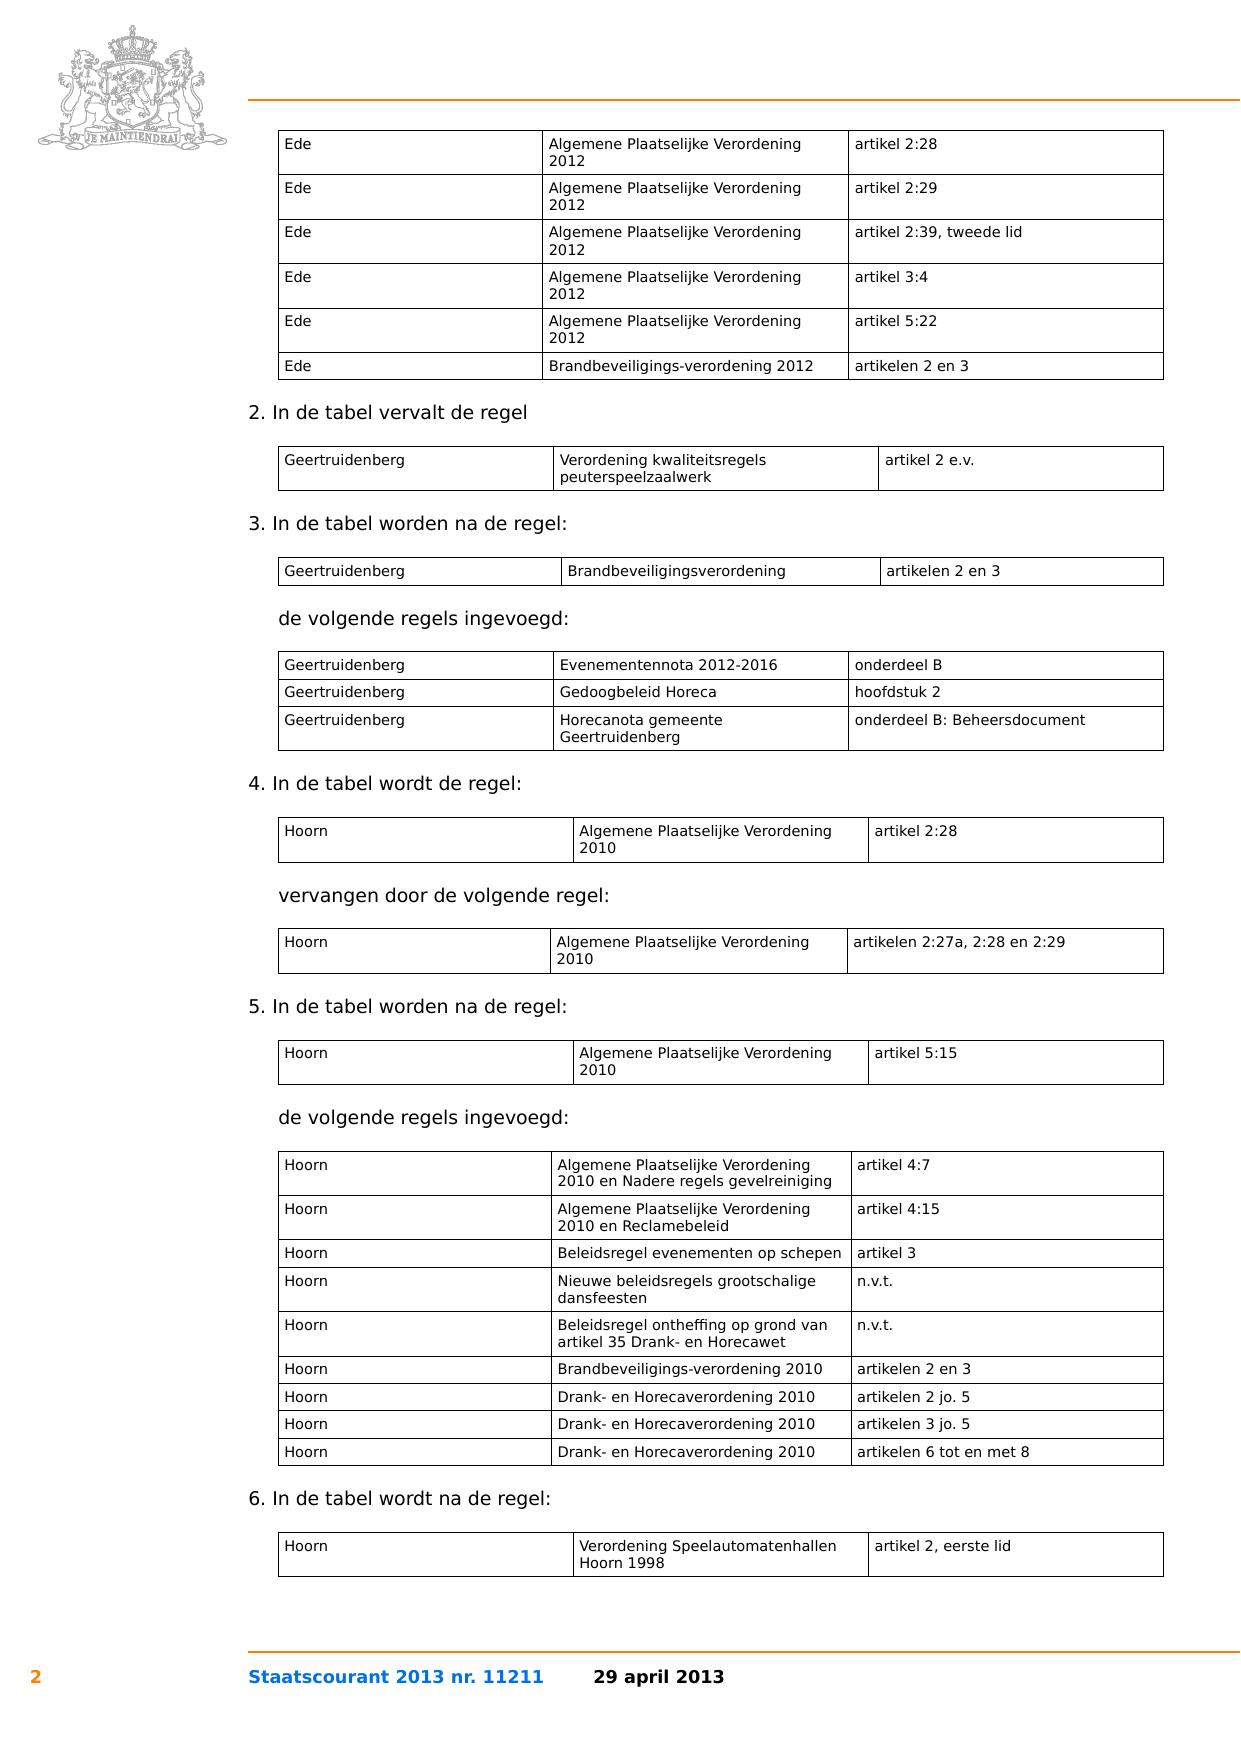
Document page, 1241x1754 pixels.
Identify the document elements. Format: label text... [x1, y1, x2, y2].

table_header onderdeel B [849, 652, 1163, 679]
table_cell Ede [279, 131, 542, 174]
table_cell Horecanota gemeente Geertruidenberg [554, 707, 848, 750]
table_cell Algemene Plaatselijke Verordening 2012 [543, 264, 848, 307]
text 4. In de tabel wordt de regel: [248, 773, 1163, 795]
table_header Hoorn [279, 929, 550, 973]
text 3. In de tabel worden na de regel: [248, 513, 1163, 535]
table_header Geertruidenberg [279, 652, 553, 679]
text 5. In de tabel worden na de regel: [248, 996, 1163, 1018]
table_header Hoorn [279, 1533, 573, 1576]
table_cell Hoorn [279, 1357, 551, 1383]
table_cell Hoorn [279, 1411, 551, 1438]
table_header Evenementennota 2012-2016 [554, 652, 848, 679]
table_cell artikelen 6 tot en met 8 [852, 1439, 1163, 1465]
text de volgende regels ingevoegd: [278, 1107, 1163, 1129]
table_cell artikel 3:4 [849, 264, 1163, 307]
table_cell Hoorn [279, 1384, 551, 1410]
table_cell Brandbeveiligings-verordening 2010 [552, 1357, 851, 1383]
table_cell onderdeel B: Beheersdocument [849, 707, 1163, 750]
table_cell Algemene Plaatselijke Verordening 2012 [543, 309, 848, 352]
table_cell artikel 2:28 [849, 131, 1163, 174]
table_cell Nieuwe beleidsregels grootschalige dansfeesten [552, 1268, 851, 1311]
table_cell artikelen 2 jo. 5 [852, 1384, 1163, 1410]
table_cell Brandbeveiligings-verordening 2012 [543, 353, 848, 379]
table_cell artikelen 3 jo. 5 [852, 1411, 1163, 1438]
table_cell artikelen 2 en 3 [849, 353, 1163, 379]
table_header artikel 5:15 [869, 1041, 1163, 1084]
table_header Hoorn [279, 1041, 573, 1084]
table_header Hoorn [279, 818, 573, 862]
table_cell artikel 5:22 [849, 309, 1163, 352]
table_cell hoofdstuk 2 [849, 680, 1163, 706]
text 6. In de tabel wordt na de regel: [248, 1488, 1163, 1510]
table_cell artikel 4:15 [852, 1196, 1163, 1239]
table_cell Hoorn [279, 1240, 551, 1267]
table_header Geertruidenberg [279, 558, 561, 584]
text vervangen door de volgende regel: [278, 884, 1163, 906]
table_header Algemene Plaatselijke Verordening 2010 [574, 1041, 868, 1084]
table_cell Algemene Plaatselijke Verordening 2012 [543, 131, 848, 174]
table_header Geertruidenberg [279, 447, 553, 490]
table_cell Hoorn [279, 1312, 551, 1356]
table_cell artikel 2:39, tweede lid [849, 220, 1163, 263]
table_cell Drank- en Horecaverordening 2010 [552, 1384, 851, 1410]
table_cell Ede [279, 175, 542, 219]
table_cell Hoorn [279, 1196, 551, 1239]
picture [38, 25, 227, 150]
table_cell Ede [279, 353, 542, 379]
table_cell Geertruidenberg [279, 707, 553, 750]
table_header Brandbeveiligingsverordening [562, 558, 880, 584]
table_cell Geertruidenberg [279, 680, 553, 706]
table_header Algemene Plaatselijke Verordening 2010 [574, 818, 868, 862]
table_cell Drank- en Horecaverordening 2010 [552, 1411, 851, 1438]
table_header Algemene Plaatselijke Verordening 2010 [551, 929, 847, 973]
table_cell Hoorn [279, 1268, 551, 1311]
table_header artikel 4:7 [852, 1152, 1163, 1195]
table_cell artikel 3 [852, 1240, 1163, 1267]
table_header Algemene Plaatselijke Verordening 2010 en Nadere regels gevelreiniging [552, 1152, 851, 1195]
table_cell Gedoogbeleid Horeca [554, 680, 848, 706]
table_cell Drank- en Horecaverordening 2010 [552, 1439, 851, 1465]
table_header Verordening kwaliteitsregels peuterspeelzaalwerk [554, 447, 878, 490]
table_header artikelen 2:27a, 2:28 en 2:29 [848, 929, 1163, 973]
table_cell n.v.t. [852, 1268, 1163, 1311]
table_cell artikel 2:29 [849, 175, 1163, 219]
table_header artikelen 2 en 3 [881, 558, 1163, 584]
table_cell Algemene Plaatselijke Verordening 2012 [543, 175, 848, 219]
table_cell artikelen 2 en 3 [852, 1357, 1163, 1383]
table_cell Algemene Plaatselijke Verordening 2012 [543, 220, 848, 263]
table_cell Ede [279, 309, 542, 352]
table_header Hoorn [279, 1152, 551, 1195]
table_cell Beleidsregel ontheffing op grond van artikel 35 Drank- en Horecawet [552, 1312, 851, 1356]
table_header Verordening Speelautomatenhallen Hoorn 1998 [574, 1533, 868, 1576]
table_cell Hoorn [279, 1439, 551, 1465]
table_cell Ede [279, 220, 542, 263]
table_header artikel 2, eerste lid [869, 1533, 1163, 1576]
table_header artikel 2 e.v. [879, 447, 1163, 490]
text de volgende regels ingevoegd: [278, 607, 1163, 629]
table_cell Algemene Plaatselijke Verordening 2010 en Reclamebeleid [552, 1196, 851, 1239]
table_cell n.v.t. [852, 1312, 1163, 1356]
table_cell Ede [279, 264, 542, 307]
table_header artikel 2:28 [869, 818, 1163, 862]
text 2. In de tabel vervalt de regel [248, 402, 1163, 424]
table_cell Beleidsregel evenementen op schepen [552, 1240, 851, 1267]
